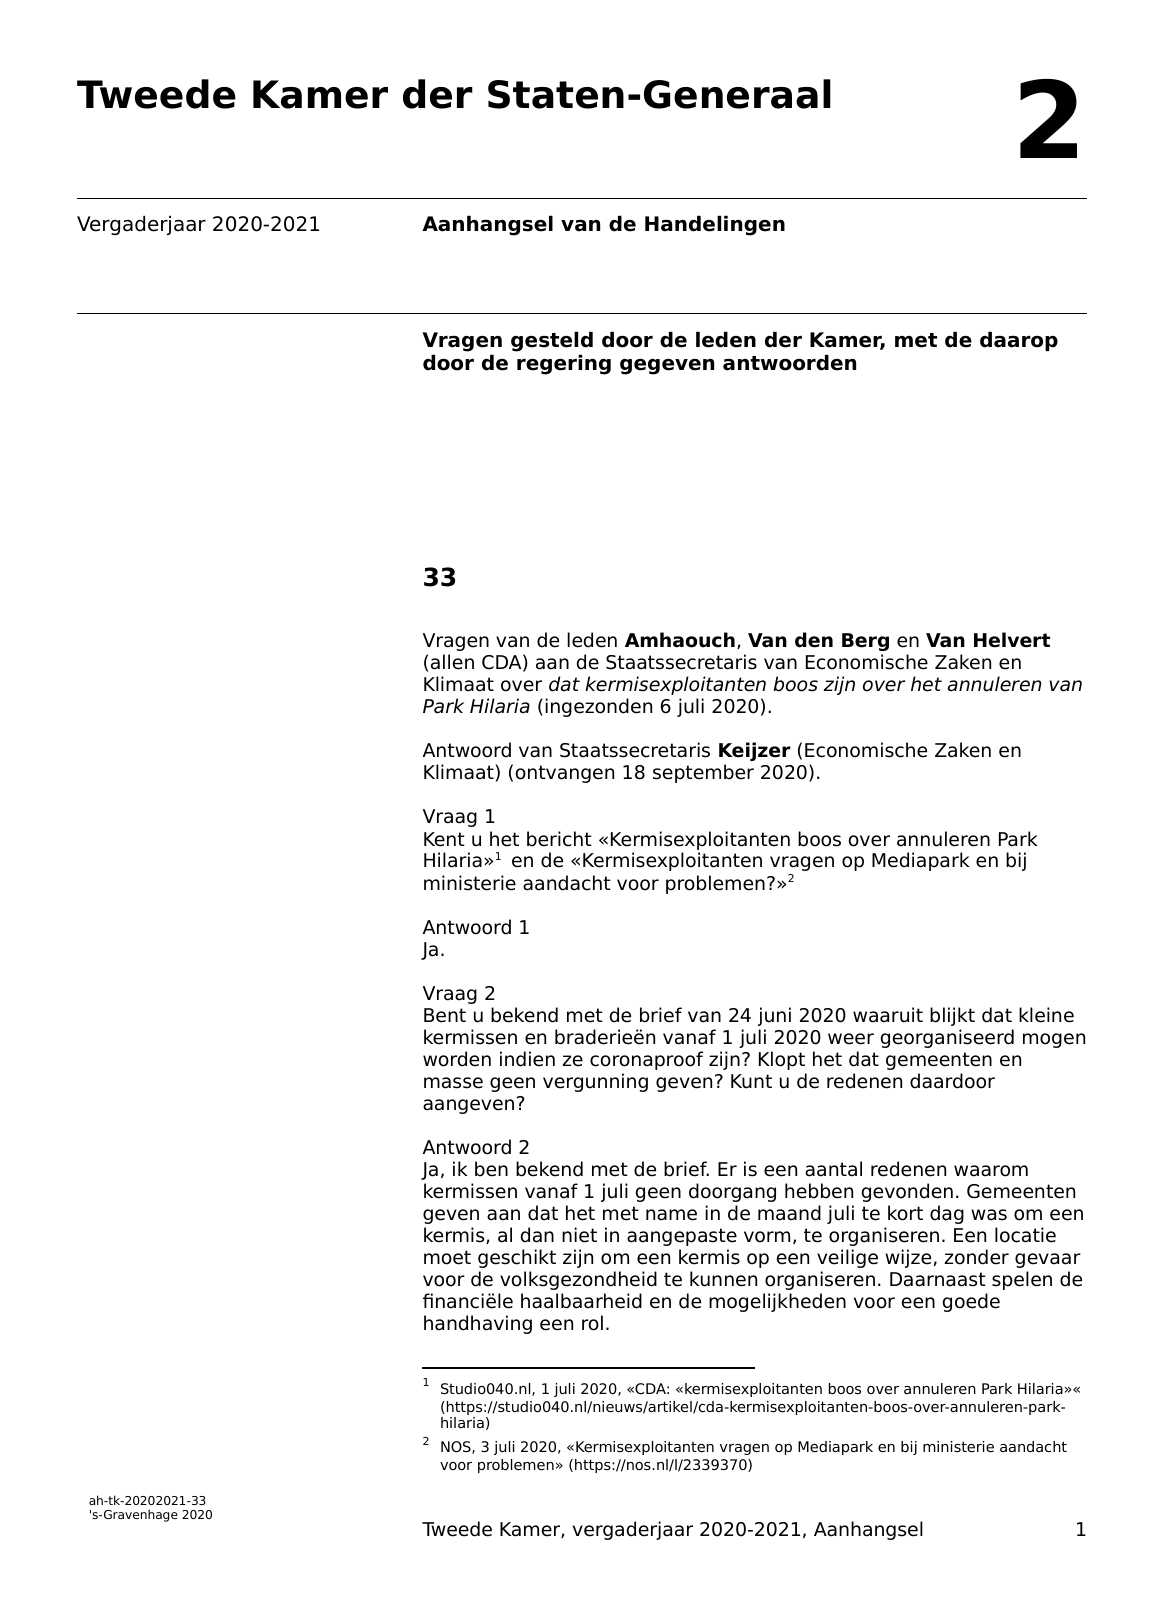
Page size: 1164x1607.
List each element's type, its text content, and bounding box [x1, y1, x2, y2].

text Studio040.nl, 1 juli 2020, «CDA: «kermisexploitanten boos over annuleren Park Hilaria»« (https://studio040.nl/nieuws/artikel/cda-kermisexploitanten-boos-over-annuleren-park-hilaria) [422, 1377, 1087, 1432]
text Antwoord van Staatssecretaris Keijzer (Economische Zaken en Klimaat) (ontvangen 18 september 2020). [422, 740, 1087, 784]
table_cell Vragen gesteld door de leden der Kamer, met de daarop door de regering gegeven antwoorden [422, 314, 1087, 375]
table_header Tweede Kamer der Staten-Generaal [77, 59, 886, 198]
text Ja. [422, 938, 1087, 961]
table_cell Vergaderjaar 2020-2021 [77, 199, 422, 313]
text Vraag 1 [422, 806, 1087, 828]
text 33 [422, 563, 1087, 592]
text 's-Gravenhage 2020 [88, 1508, 323, 1522]
text ah-tk-20202021-33 [88, 1494, 323, 1508]
text Antwoord 1 [422, 917, 1087, 938]
text Bent u bekend met de brief van 24 juni 2020 waaruit blijkt dat kleine kermissen en braderieën vanaf 1 juli 2020 weer georganiseerd mogen worden indien ze coronaproof zijn? Klopt het dat gemeenten en masse geen vergunning geven? Kunt u de redenen daardoor aangeven? [422, 1005, 1087, 1114]
text Kent u het bericht «Kermisexploitanten boos over annuleren Park Hilaria» en de «Kermisexploitanten vragen op Mediapark en bij ministerie aandacht voor problemen?» [422, 828, 1087, 894]
table_cell Aanhangsel van de Handelingen [422, 199, 1087, 313]
text NOS, 3 juli 2020, «Kermisexploitanten vragen op Mediapark en bij ministerie aandacht voor problemen» (https://nos.nl/l/2339370) [422, 1435, 1087, 1474]
text Vraag 2 [422, 983, 1087, 1005]
text Antwoord 2 [422, 1137, 1087, 1159]
table_header 2 [886, 59, 1087, 198]
text Vragen van de leden Amhaouch, Van den Berg en Van Helvert (allen CDA) aan de Staatssecretaris van Economische Zaken en Klimaat over dat kermisexploitanten boos zijn over het annuleren van Park Hilaria (ingezonden 6 juli 2020). [422, 630, 1087, 718]
table_cell [77, 314, 422, 375]
text Ja, ik ben bekend met de brief. Er is een aantal redenen waarom kermissen vanaf 1 juli geen doorgang hebben gevonden. Gemeenten geven aan dat het met name in de maand juli te kort dag was om een kermis, al dan niet in aangepaste vorm, te organiseren. Een locatie moet geschikt zijn om een kermis op een veilige wijze, zonder gevaar voor de volksgezondheid te kunnen organiseren. Daarnaast spelen de financiële haalbaarheid en de mogelijkheden voor een goede handhaving een rol. [422, 1159, 1087, 1334]
